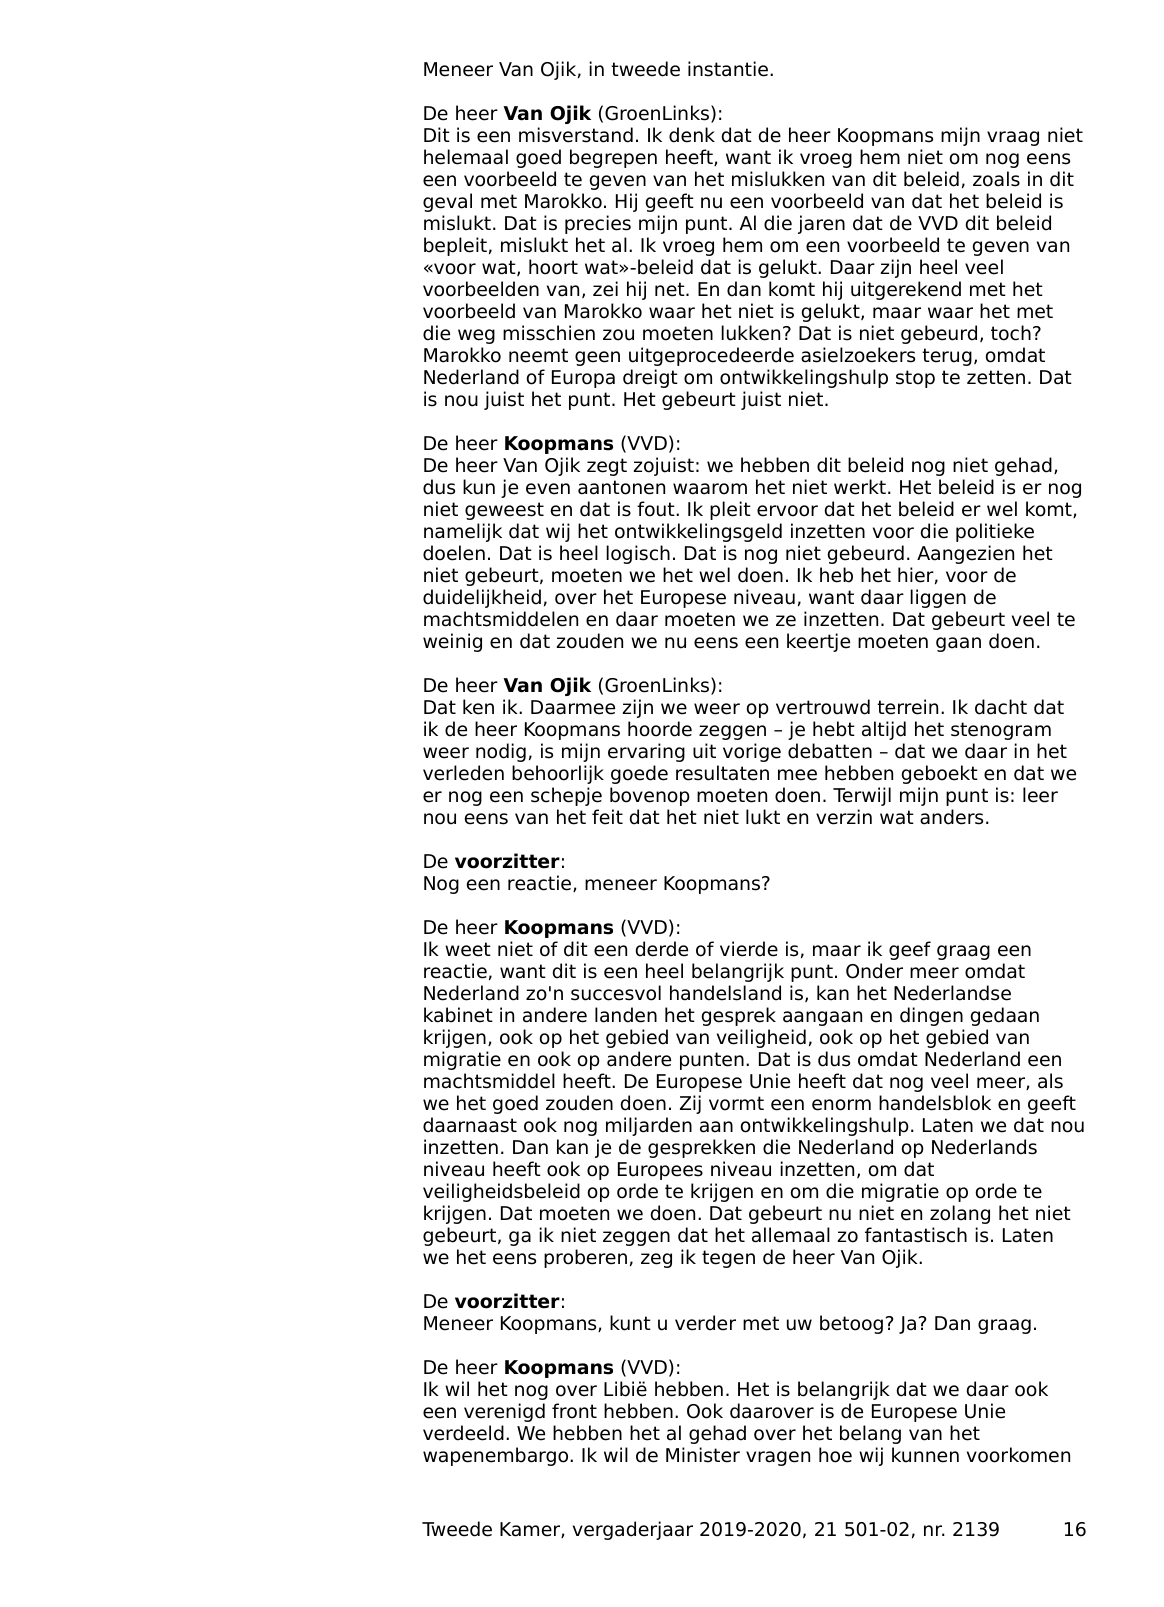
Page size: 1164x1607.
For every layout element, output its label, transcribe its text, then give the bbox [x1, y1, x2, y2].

text Dat ken ik. Daarmee zijn we weer op vertrouwd terrein. Ik dacht dat ik de heer Koopmans hoorde zeggen – je hebt altijd het stenogram weer nodig, is mijn ervaring uit vorige debatten – dat we daar in het verleden behoorlijk goede resultaten mee hebben geboekt en dat we er nog een schepje bovenop moeten doen. Terwijl mijn punt is: leer nou eens van het feit dat het niet lukt en verzin wat anders. [422, 697, 1087, 829]
text Nog een reactie, meneer Koopmans? [422, 873, 1087, 895]
text De heer Koopmans (VVD): [422, 917, 1087, 939]
text De voorzitter: [422, 851, 1087, 873]
text De voorzitter: [422, 1291, 1087, 1313]
text De heer Van Ojik (GroenLinks): [422, 675, 1087, 697]
text Ik weet niet of dit een derde of vierde is, maar ik geef graag een reactie, want dit is een heel belangrijk punt. Onder meer omdat Nederland zo'n succesvol handelsland is, kan het Nederlandse kabinet in andere landen het gesprek aangaan en dingen gedaan krijgen, ook op het gebied van veiligheid, ook op het gebied van migratie en ook op andere punten. Dat is dus omdat Nederland een machtsmiddel heeft. De Europese Unie heeft dat nog veel meer, als we het goed zouden doen. Zij vormt een enorm handelsblok en geeft daarnaast ook nog miljarden aan ontwikkelingshulp. Laten we dat nou inzetten. Dan kan je de gesprekken die Nederland op Nederlands niveau heeft ook op Europees niveau inzetten, om dat veiligheidsbeleid op orde te krijgen en om die migratie op orde te krijgen. Dat moeten we doen. Dat gebeurt nu niet en zolang het niet gebeurt, ga ik niet zeggen dat het allemaal zo fantastisch is. Laten we het eens proberen, zeg ik tegen de heer Van Ojik. [422, 939, 1087, 1269]
text Ik wil het nog over Libië hebben. Het is belangrijk dat we daar ook een verenigd front hebben. Ook daarover is de Europese Unie verdeeld. We hebben het al gehad over het belang van het wapenembargo. Ik wil de Minister vragen hoe wij kunnen voorkomen [422, 1379, 1087, 1467]
text Meneer Koopmans, kunt u verder met uw betoog? Ja? Dan graag. [422, 1313, 1087, 1335]
text De heer Van Ojik (GroenLinks): [422, 103, 1087, 125]
text De heer Koopmans (VVD): [422, 433, 1087, 455]
text Meneer Van Ojik, in tweede instantie. [422, 59, 1087, 81]
text De heer Van Ojik zegt zojuist: we hebben dit beleid nog niet gehad, dus kun je even aantonen waarom het niet werkt. Het beleid is er nog niet geweest en dat is fout. Ik pleit ervoor dat het beleid er wel komt, namelijk dat wij het ontwikkelingsgeld inzetten voor die politieke doelen. Dat is heel logisch. Dat is nog niet gebeurd. Aangezien het niet gebeurt, moeten we het wel doen. Ik heb het hier, voor de duidelijkheid, over het Europese niveau, want daar liggen de machtsmiddelen en daar moeten we ze inzetten. Dat gebeurt veel te weinig en dat zouden we nu eens een keertje moeten gaan doen. [422, 455, 1087, 653]
text De heer Koopmans (VVD): [422, 1357, 1087, 1379]
text Dit is een misverstand. Ik denk dat de heer Koopmans mijn vraag niet helemaal goed begrepen heeft, want ik vroeg hem niet om nog eens een voorbeeld te geven van het mislukken van dit beleid, zoals in dit geval met Marokko. Hij geeft nu een voorbeeld van dat het beleid is mislukt. Dat is precies mijn punt. Al die jaren dat de VVD dit beleid bepleit, mislukt het al. Ik vroeg hem om een voorbeeld te geven van «voor wat, hoort wat»-beleid dat is gelukt. Daar zijn heel veel voorbeelden van, zei hij net. En dan komt hij uitgerekend met het voorbeeld van Marokko waar het niet is gelukt, maar waar het met die weg misschien zou moeten lukken? Dat is niet gebeurd, toch? Marokko neemt geen uitgeprocedeerde asielzoekers terug, omdat Nederland of Europa dreigt om ontwikkelingshulp stop te zetten. Dat is nou juist het punt. Het gebeurt juist niet. [422, 125, 1087, 411]
